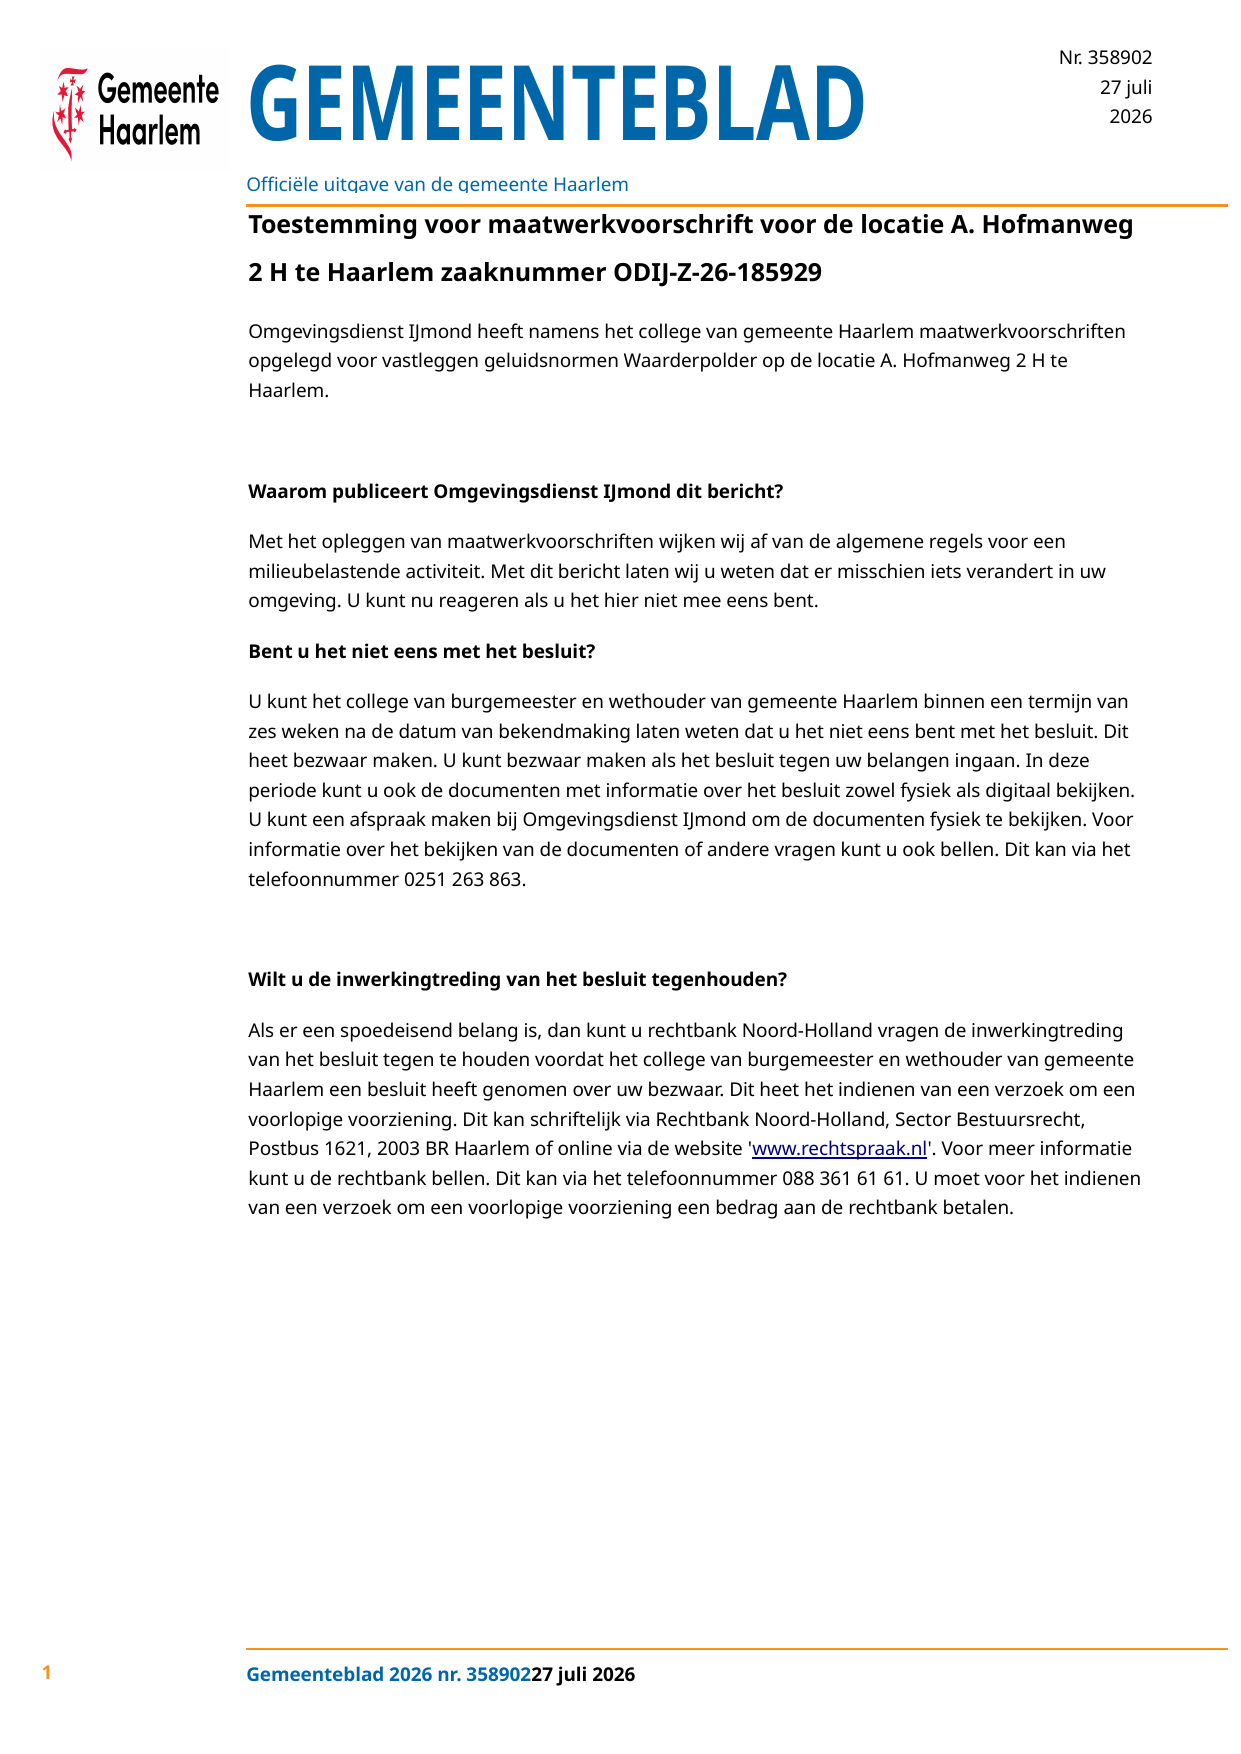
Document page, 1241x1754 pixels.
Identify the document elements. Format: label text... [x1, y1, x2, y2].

text Toestemming voor maatwerkvoorschrift voor de locatie A. Hofmanweg 2 H te Haarlem zaaknummer ODIJ-Z-26-185929 [248, 207, 1152, 288]
text Bent u het niet eens met het besluit? [248, 638, 1152, 664]
text U kunt het college van burgemeester en wethouder van gemeente Haarlem binnen een termijn van zes weken na de datum van bekendmaking laten weten dat u het niet eens bent met het besluit. Dit heet bezwaar maken. U kunt bezwaar maken als het besluit tegen uw belangen ingaan. In deze periode kunt u ook de documenten met informatie over het besluit zowel fysiek als digitaal bekijken. U kunt een afspraak maken bij Omgevingsdienst IJmond om de documenten fysiek te bekijken. Voor informatie over het bekijken van de documenten of andere vragen kunt u ook bellen. Dit kan via het telefoonnummer 0251 263 863. [248, 688, 1152, 892]
text Wilt u de inwerkingtreding van het besluit tegenhouden? [248, 967, 1152, 992]
text Waarom publiceert Omgevingsdienst IJmond dit bericht? [248, 478, 1152, 504]
picture [41, 47, 231, 172]
text Omgevingsdienst IJmond heeft namens het college van gemeente Haarlem maatwerkvoorschriften opgelegd voor vastleggen geluidsnormen Waarderpolder op de locatie A. Hofmanweg 2 H te Haarlem. [248, 318, 1152, 403]
text Met het opleggen van maatwerkvoorschriften wijken wij af van de algemene regels voor een milieubelastende activiteit. Met dit bericht laten wij u weten dat er misschien iets verandert in uw omgeving. U kunt nu reageren als u het hier niet mee eens bent. [248, 528, 1152, 613]
text Als er een spoedeisend belang is, dan kunt u rechtbank Noord-Holland vragen de inwerkingtreding van het besluit tegen te houden voordat het college van burgemeester en wethouder van gemeente Haarlem een besluit heeft genomen over uw bezwaar. Dit heet het indienen van een verzoek om een voorlopige voorziening. Dit kan schriftelijk via Rechtbank Noord-Holland, Sector Bestuursrecht, Postbus 1621, 2003 BR Haarlem of online via de website 'www.rechtspraak.nl'. Voor meer informatie kunt u de rechtbank bellen. Dit kan via het telefoonnummer 088 361 61 61. U moet voor het indienen van een verzoek om een voorlopige voorziening een bedrag aan de rechtbank betalen. [248, 1017, 1152, 1220]
